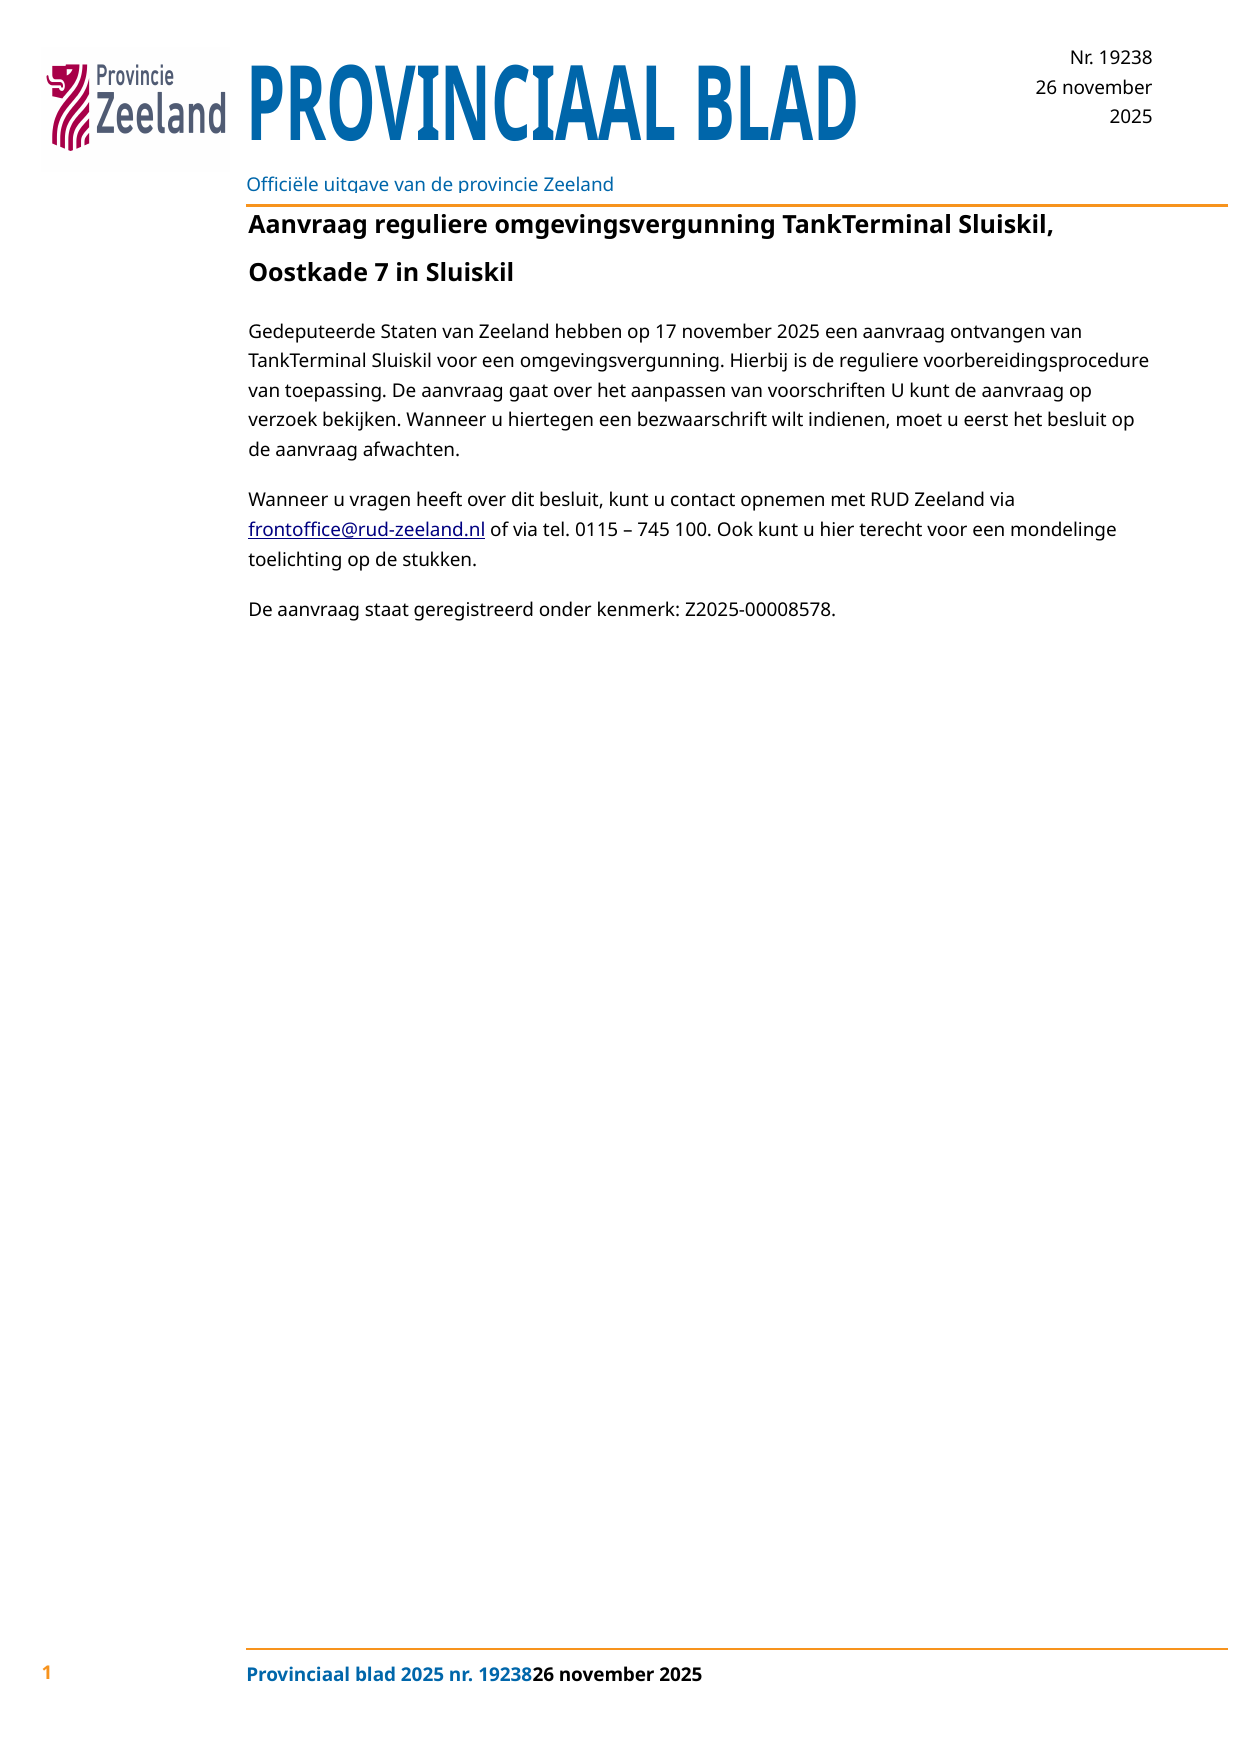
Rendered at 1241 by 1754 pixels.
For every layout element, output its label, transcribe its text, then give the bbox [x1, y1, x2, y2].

text Aanvraag reguliere omgevingsvergunning TankTerminal Sluiskil, Oostkade 7 in Sluiskil [248, 207, 1152, 288]
text De aanvraag staat geregistreerd onder kenmerk: Z2025-00008578. [248, 596, 1152, 622]
text Wanneer u vragen heeft over dit besluit, kunt u contact opnemen met RUD Zeeland via frontoffice@rud-zeeland.nl of via tel. 0115 – 745 100. Ook kunt u hier terecht voor een mondelinge toelichting op de stukken. [248, 487, 1152, 572]
text Gedeputeerde Staten van Zeeland hebben op 17 november 2025 een aanvraag ontvangen van TankTerminal Sluiskil voor een omgevingsvergunning. Hierbij is de reguliere voorbereidingsprocedure van toepassing. De aanvraag gaat over het aanpassen van voorschriften U kunt de aanvraag op verzoek bekijken. Wanneer u hiertegen een bezwaarschrift wilt indienen, moet u eerst het besluit op de aanvraag afwachten. [248, 318, 1152, 462]
picture [41, 47, 231, 172]
